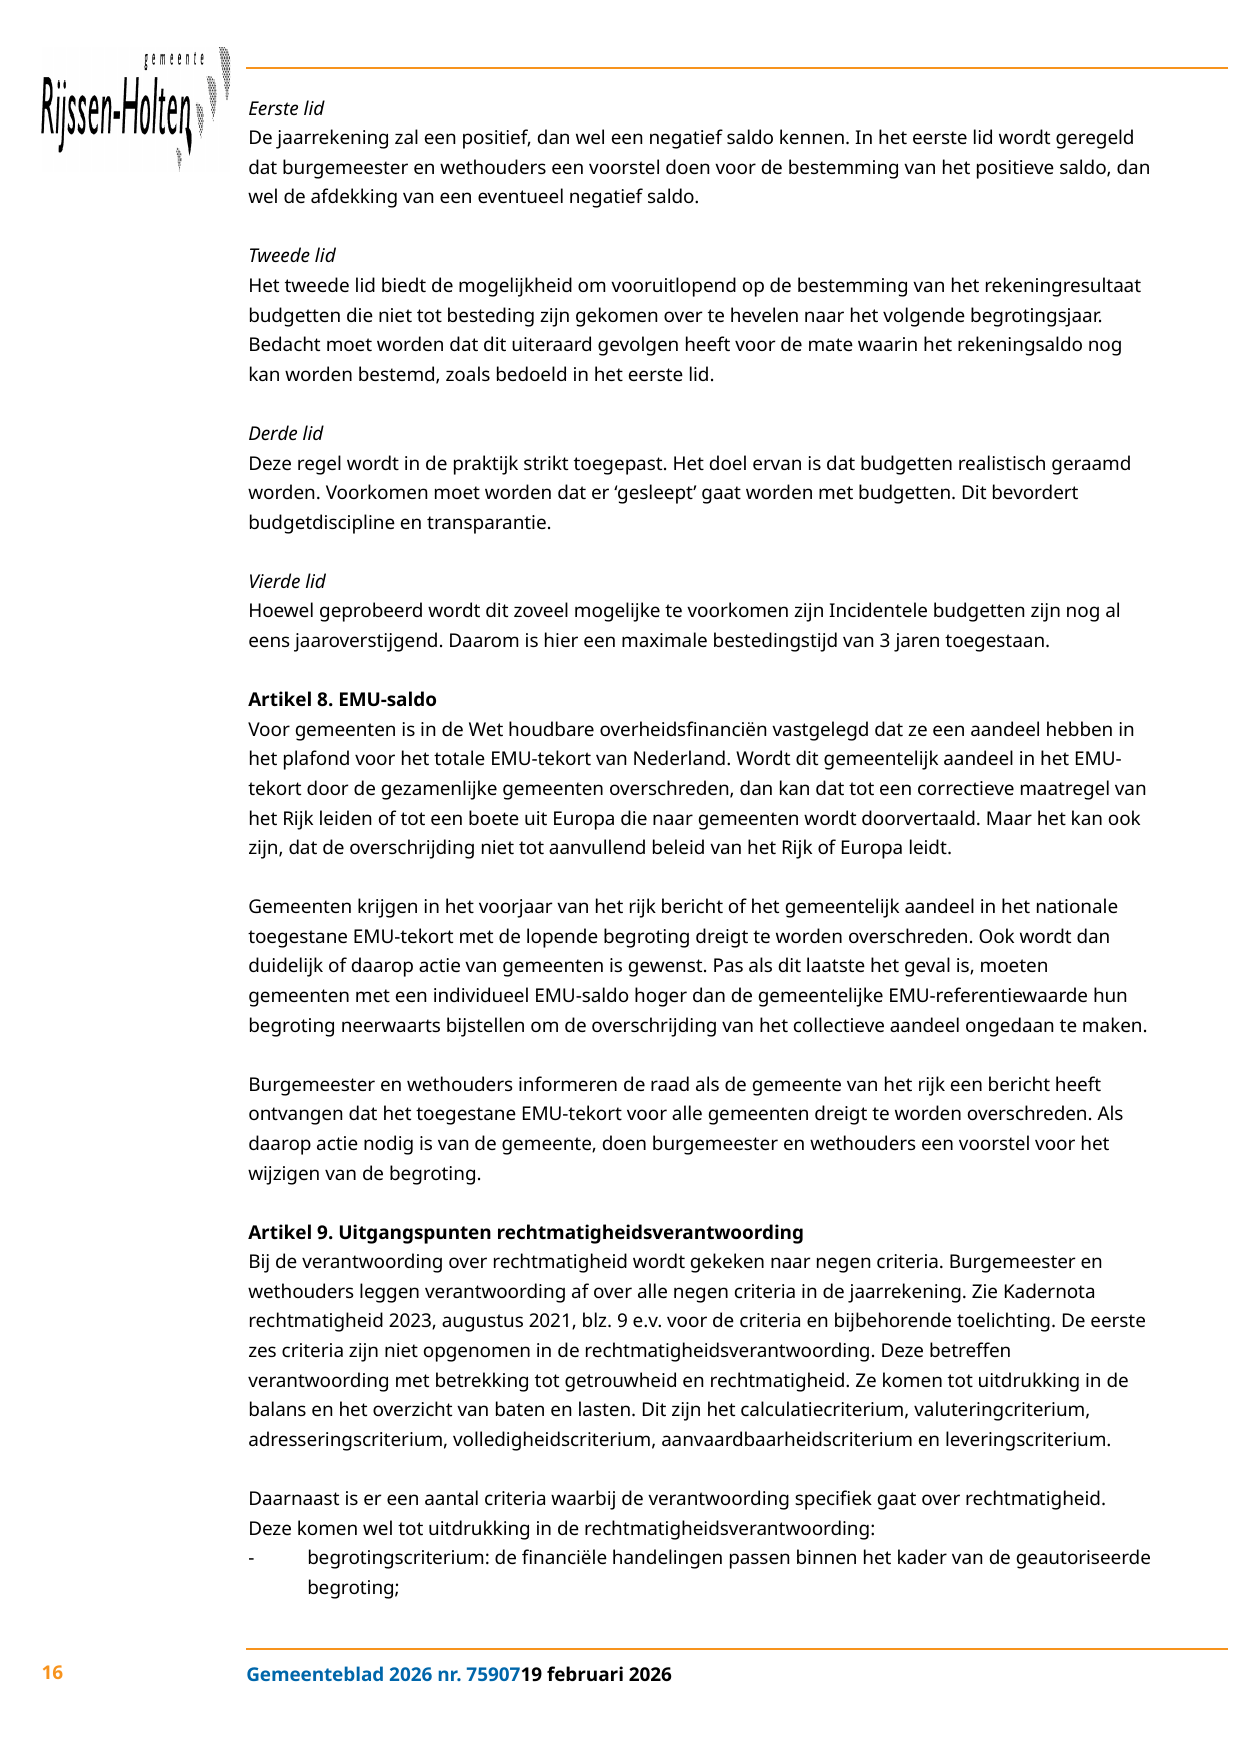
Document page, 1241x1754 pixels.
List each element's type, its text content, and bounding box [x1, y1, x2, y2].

text Voor gemeenten is in de Wet houdbare overheidsfinanciën vastgelegd dat ze een aandeel hebben in het plafond voor het totale EMU-tekort van Nederland. Wordt dit gemeentelijk aandeel in het EMU-tekort door de gezamenlijke gemeenten overschreden, dan kan dat tot een correctieve maatregel van het Rijk leiden of tot een boete uit Europa die naar gemeenten wordt doorvertaald. Maar het kan ook zijn, dat de overschrijding niet tot aanvullend beleid van het Rijk of Europa leidt. [248, 716, 1152, 860]
text Deze regel wordt in de praktijk strikt toegepast. Het doel ervan is dat budgetten realistisch geraamd worden. Voorkomen moet worden dat er ‘gesleept’ gaat worden met budgetten. Dit bevordert budgetdiscipline en transparantie. [248, 450, 1152, 535]
text Hoewel geprobeerd wordt dit zoveel mogelijke te voorkomen zijn Incidentele budgetten zijn nog al eens jaaroverstijgend. Daarom is hier een maximale bestedingstijd van 3 jaren toegestaan. [248, 598, 1152, 653]
text Eerste lid [248, 95, 1152, 121]
text Het tweede lid biedt de mogelijkheid om vooruitlopend op de bestemming van het rekeningresultaat budgetten die niet tot besteding zijn gekomen over te hevelen naar het volgende begrotingsjaar. Bedacht moet worden dat dit uiteraard gevolgen heeft voor de mate waarin het rekeningsaldo nog kan worden bestemd, zoals bedoeld in het eerste lid. [248, 272, 1152, 387]
text Tweede lid [248, 243, 1152, 268]
text Gemeenten krijgen in het voorjaar van het rijk bericht of het gemeentelijk aandeel in het nationale toegestane EMU-tekort met de lopende begroting dreigt te worden overschreden. Ook wordt dan duidelijk of daarop actie van gemeenten is gewenst. Pas als dit laatste het geval is, moeten gemeenten met een individueel EMU-saldo hoger dan de gemeentelijke EMU-referentiewaarde hun begroting neerwaarts bijstellen om de overschrijding van het collectieve aandeel ongedaan te maken. [248, 893, 1152, 1038]
text De jaarrekening zal een positief, dan wel een negatief saldo kennen. In het eerste lid wordt geregeld dat burgemeester en wethouders een voorstel doen voor de bestemming van het positieve saldo, dan wel de afdekking van een eventueel negatief saldo. [248, 124, 1152, 209]
text Bij de verantwoording over rechtmatigheid wordt gekeken naar negen criteria. Burgemeester en wethouders leggen verantwoording af over alle negen criteria in de jaarrekening. Zie Kadernota rechtmatigheid 2023, augustus 2021, blz. 9 e.v. voor de criteria en bijbehorende toelichting. De eerste zes criteria zijn niet opgenomen in de rechtmatigheidsverantwoording. Deze betreffen verantwoording met betrekking tot getrouwheid en rechtmatigheid. Ze komen tot uitdrukking in de balans en het overzicht van baten en lasten. Dit zijn het calculatiecriterium, valuteringcriterium, adresseringscriterium, volledigheidscriterium, aanvaardbaarheidscriterium en leveringscriterium. [248, 1248, 1152, 1452]
picture [41, 47, 231, 172]
text Daarnaast is er een aantal criteria waarbij de verantwoording specifiek gaat over rechtmatigheid. Deze komen wel tot uitdrukking in de rechtmatigheidsverantwoording: [248, 1485, 1152, 1541]
text Burgemeester en wethouders informeren de raad als de gemeente van het rijk een bericht heeft ontvangen dat het toegestane EMU-tekort voor alle gemeenten dreigt te worden overschreden. Als daarop actie nodig is van de gemeente, doen burgemeester en wethouders een voorstel voor het wijzigen van de begroting. [248, 1071, 1152, 1186]
text Derde lid [248, 420, 1152, 446]
text Artikel 8. EMU-saldo [248, 686, 1152, 712]
text Artikel 9. Uitgangspunten rechtmatigheidsverantwoording [248, 1219, 1152, 1245]
list begrotingscriterium: de financiële handelingen passen binnen het kader van de geautoriseerde begroting; [248, 1544, 1152, 1600]
text Vierde lid [248, 568, 1152, 594]
